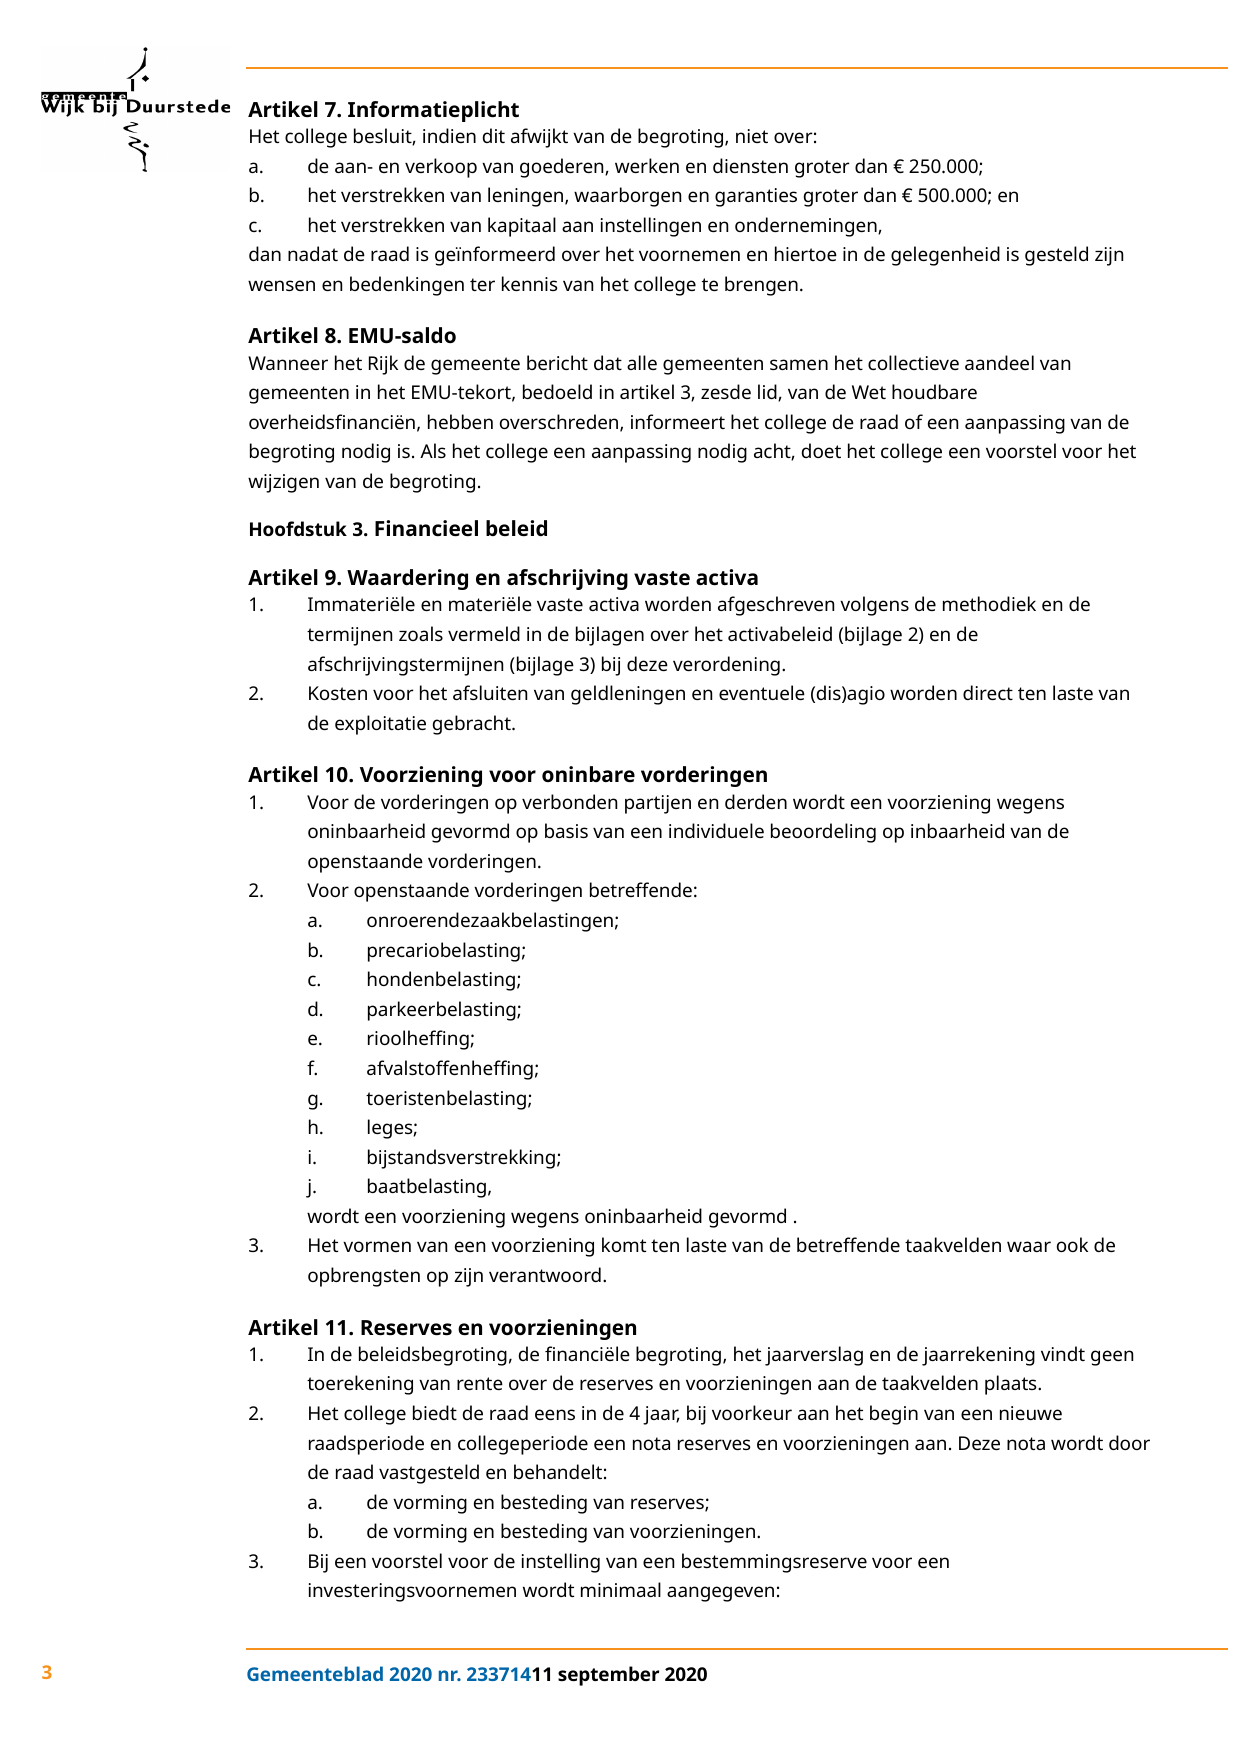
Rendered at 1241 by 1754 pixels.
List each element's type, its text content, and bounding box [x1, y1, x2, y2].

list de vorming en besteding van voorzieningen. [307, 1518, 1152, 1544]
text dan nadat de raad is geïnformeerd over het voornemen en hiertoe in de gelegenheid is gesteld zijn wensen en bedenkingen ter kennis van het college te brengen. [248, 242, 1152, 297]
list de aan- en verkoop van goederen, werken en diensten groter dan € 250.000; [248, 153, 1152, 178]
list Het vormen van een voorziening komt ten laste van de betreffende taakvelden waar ook de opbrengsten op zijn verantwoord. [248, 1233, 1152, 1288]
text Artikel 10. Voorziening voor oninbare vorderingen [248, 760, 1152, 789]
text Artikel 11. Reserves en voorzieningen [248, 1313, 1152, 1341]
list leges; [307, 1114, 1152, 1140]
text Het college besluit, indien dit afwijkt van de begroting, niet over: [248, 123, 1152, 149]
list onroerendezaakbelastingen; [307, 907, 1152, 933]
list Bij een voorstel voor de instelling van een bestemmingsreserve voor een investeringsvoornemen wordt minimaal aangegeven: [248, 1548, 1152, 1603]
list Kosten voor het afsluiten van geldleningen en eventuele (dis)agio worden direct ten laste van de exploitatie gebracht. [248, 680, 1152, 736]
list toeristenbelasting; [307, 1085, 1152, 1110]
picture [41, 47, 231, 172]
text Wanneer het Rijk de gemeente bericht dat alle gemeenten samen het collectieve aandeel van gemeenten in het EMU-tekort, bedoeld in artikel 3, zesde lid, van de Wet houdbare overheidsfinanciën, hebben overschreden, informeert het college de raad of een aanpassing van de begroting nodig is. Als het college een aanpassing nodig acht, doet het college een voorstel voor het wijzigen van de begroting. [248, 350, 1152, 494]
list parkeerbelasting; [307, 996, 1152, 1022]
list In de beleidsbegroting, de financiële begroting, het jaarverslag en de jaarrekening vindt geen toerekening van rente over de reserves en voorzieningen aan de taakvelden plaats. [248, 1341, 1152, 1396]
list Voor openstaande vorderingen betreffende: [248, 878, 1152, 903]
list het verstrekken van kapitaal aan instellingen en ondernemingen, [248, 212, 1152, 238]
text Artikel 9. Waardering en afschrijving vaste activa [248, 563, 1152, 592]
list Voor de vorderingen op verbonden partijen en derden wordt een voorziening wegens oninbaarheid gevormd op basis van een individuele beoordeling op inbaarheid van de openstaande vorderingen. [248, 789, 1152, 874]
list het verstrekken van leningen, waarborgen en garanties groter dan € 500.000; en [248, 182, 1152, 208]
list precariobelasting; [307, 937, 1152, 962]
text Hoofdstuk 3. Financieel beleid [248, 514, 1152, 542]
list wordt een voorziening wegens oninbaarheid gevormd . [248, 1203, 1152, 1229]
list Het college biedt de raad eens in de 4 jaar, bij voorkeur aan het begin van een nieuwe raadsperiode en collegeperiode een nota reserves en voorzieningen aan. Deze nota wordt door de raad vastgesteld en behandelt: [248, 1400, 1152, 1485]
list afvalstoffenheffing; [307, 1055, 1152, 1081]
text Artikel 8. EMU-saldo [248, 322, 1152, 350]
list baatbelasting, [307, 1173, 1152, 1199]
list bijstandsverstrekking; [307, 1144, 1152, 1169]
list rioolheffing; [307, 1026, 1152, 1051]
text Artikel 7. Informatieplicht [248, 95, 1152, 123]
list Immateriële en materiële vaste activa worden afgeschreven volgens de methodiek en de termijnen zoals vermeld in de bijlagen over het activabeleid (bijlage 2) en de afschrijvingstermijnen (bijlage 3) bij deze verordening. [248, 592, 1152, 677]
list hondenbelasting; [307, 966, 1152, 992]
list de vorming en besteding van reserves; [307, 1489, 1152, 1515]
